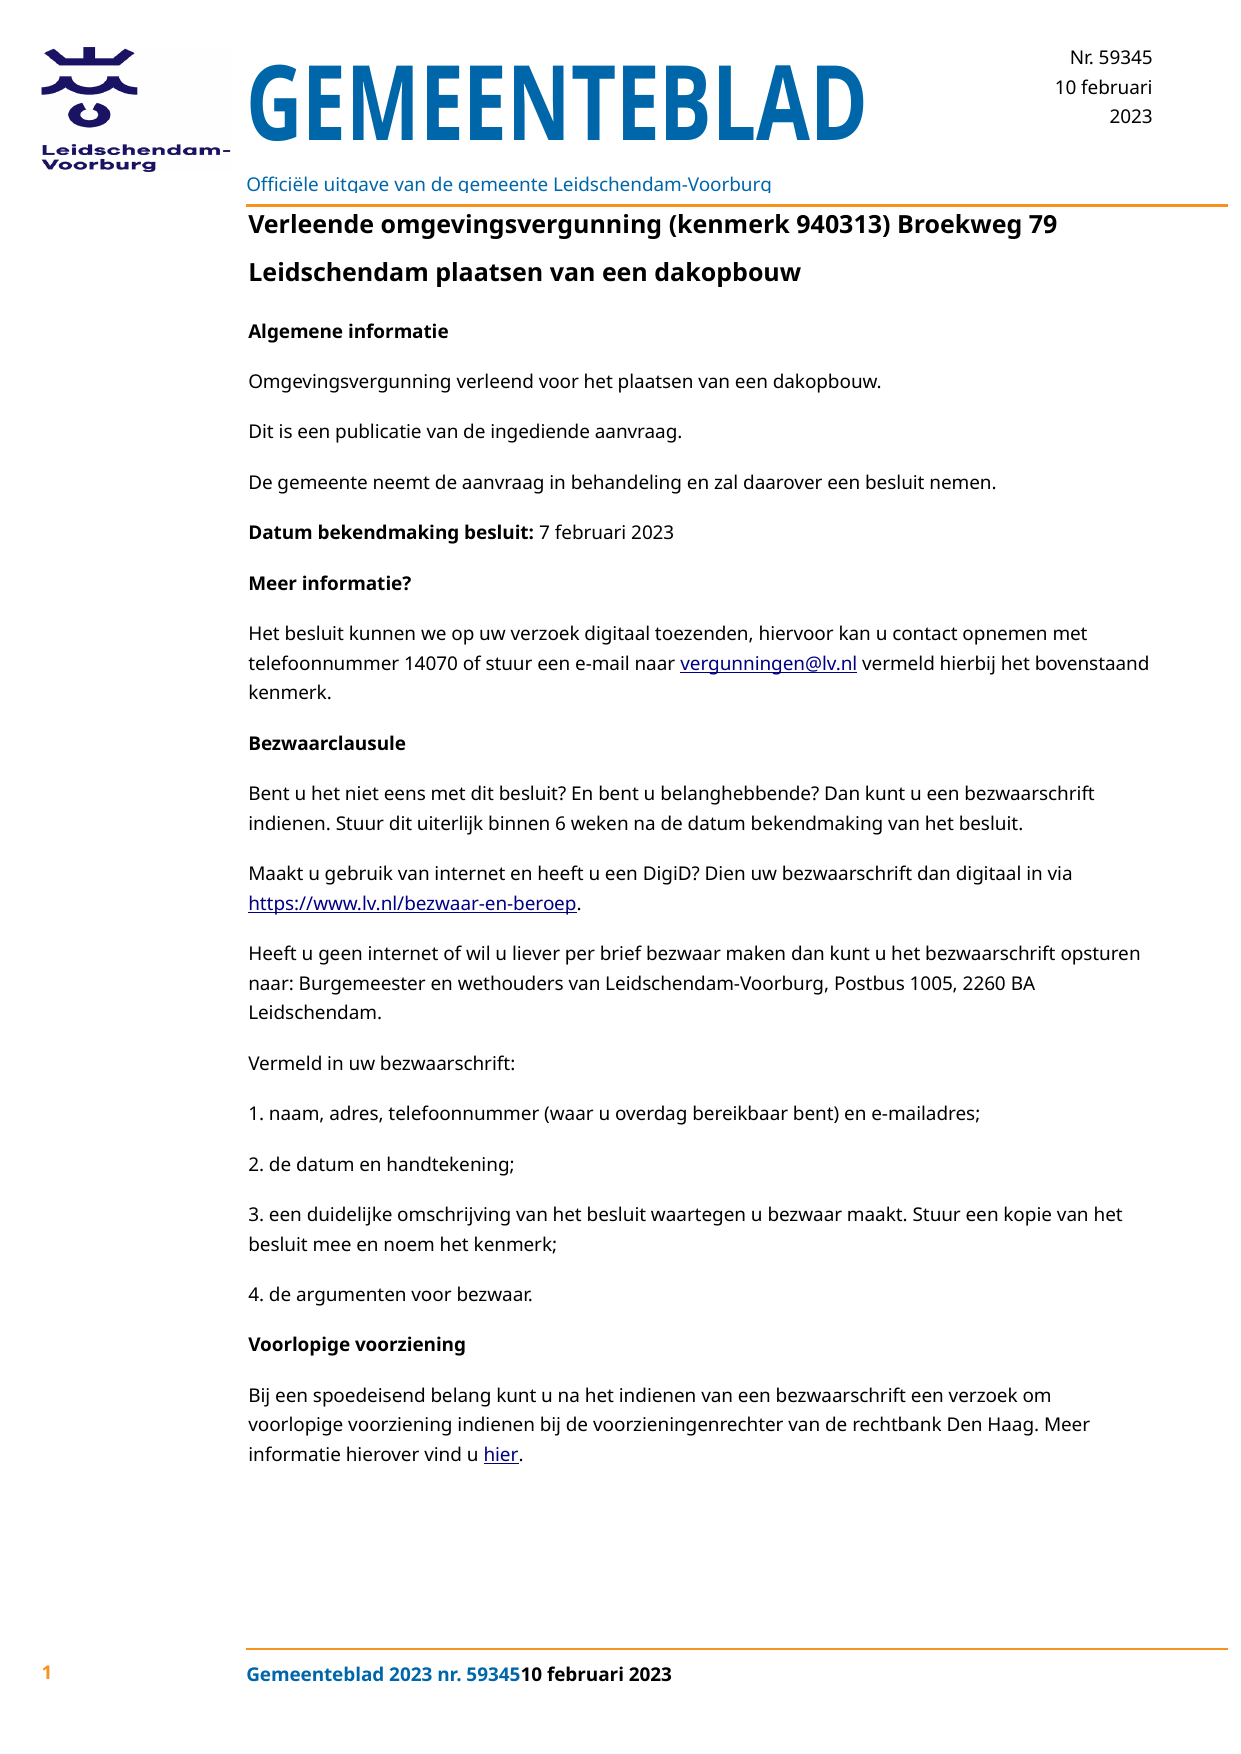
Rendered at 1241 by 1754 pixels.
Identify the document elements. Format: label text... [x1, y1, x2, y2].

text De gemeente neemt de aanvraag in behandeling en zal daarover een besluit nemen. [248, 469, 1152, 495]
text Verleende omgevingsvergunning (kenmerk 940313) Broekweg 79 Leidschendam plaatsen van een dakopbouw [248, 207, 1152, 288]
text 3. een duidelijke omschrijving van het besluit waartegen u bezwaar maakt. Stuur een kopie van het besluit mee en noem het kenmerk; [248, 1201, 1152, 1257]
text Algemene informatie [248, 318, 1152, 344]
text 2. de datum en handtekening; [248, 1151, 1152, 1177]
text Heeft u geen internet of wil u liever per brief bezwaar maken dan kunt u het bezwaarschrift opsturen naar: Burgemeester en wethouders van Leidschendam-Voorburg, Postbus 1005, 2260 BA Leidschendam. [248, 940, 1152, 1025]
text 1. naam, adres, telefoonnummer (waar u overdag bereikbaar bent) en e-mailadres; [248, 1100, 1152, 1126]
text Bij een spoedeisend belang kunt u na het indienen van een bezwaarschrift een verzoek om voorlopige voorziening indienen bij de voorzieningenrechter van de rechtbank Den Haag. Meer informatie hierover vind u hier. [248, 1382, 1152, 1467]
text Omgevingsvergunning verleend voor het plaatsen van een dakopbouw. [248, 368, 1152, 394]
text Het besluit kunnen we op uw verzoek digitaal toezenden, hiervoor kan u contact opnemen met telefoonnummer 14070 of stuur een e-mail naar vergunningen@lv.nl vermeld hierbij het bovenstaand kenmerk. [248, 620, 1152, 705]
picture [41, 47, 231, 172]
text 4. de argumenten voor bezwaar. [248, 1281, 1152, 1307]
text Vermeld in uw bezwaarschrift: [248, 1050, 1152, 1076]
text Datum bekendmaking besluit: 7 februari 2023 [248, 519, 1152, 545]
text Bent u het niet eens met dit besluit? En bent u belanghebbende? Dan kunt u een bezwaarschrift indienen. Stuur dit uiterlijk binnen 6 weken na de datum bekendmaking van het besluit. [248, 780, 1152, 836]
text Maakt u gebruik van internet en heeft u een DigiD? Dien uw bezwaarschrift dan digitaal in via https://www.lv.nl/bezwaar-en-beroep. [248, 860, 1152, 916]
text Bezwaarclausule [248, 730, 1152, 756]
text Voorlopige voorziening [248, 1332, 1152, 1357]
text Meer informatie? [248, 570, 1152, 596]
text Dit is een publicatie van de ingediende aanvraag. [248, 419, 1152, 444]
